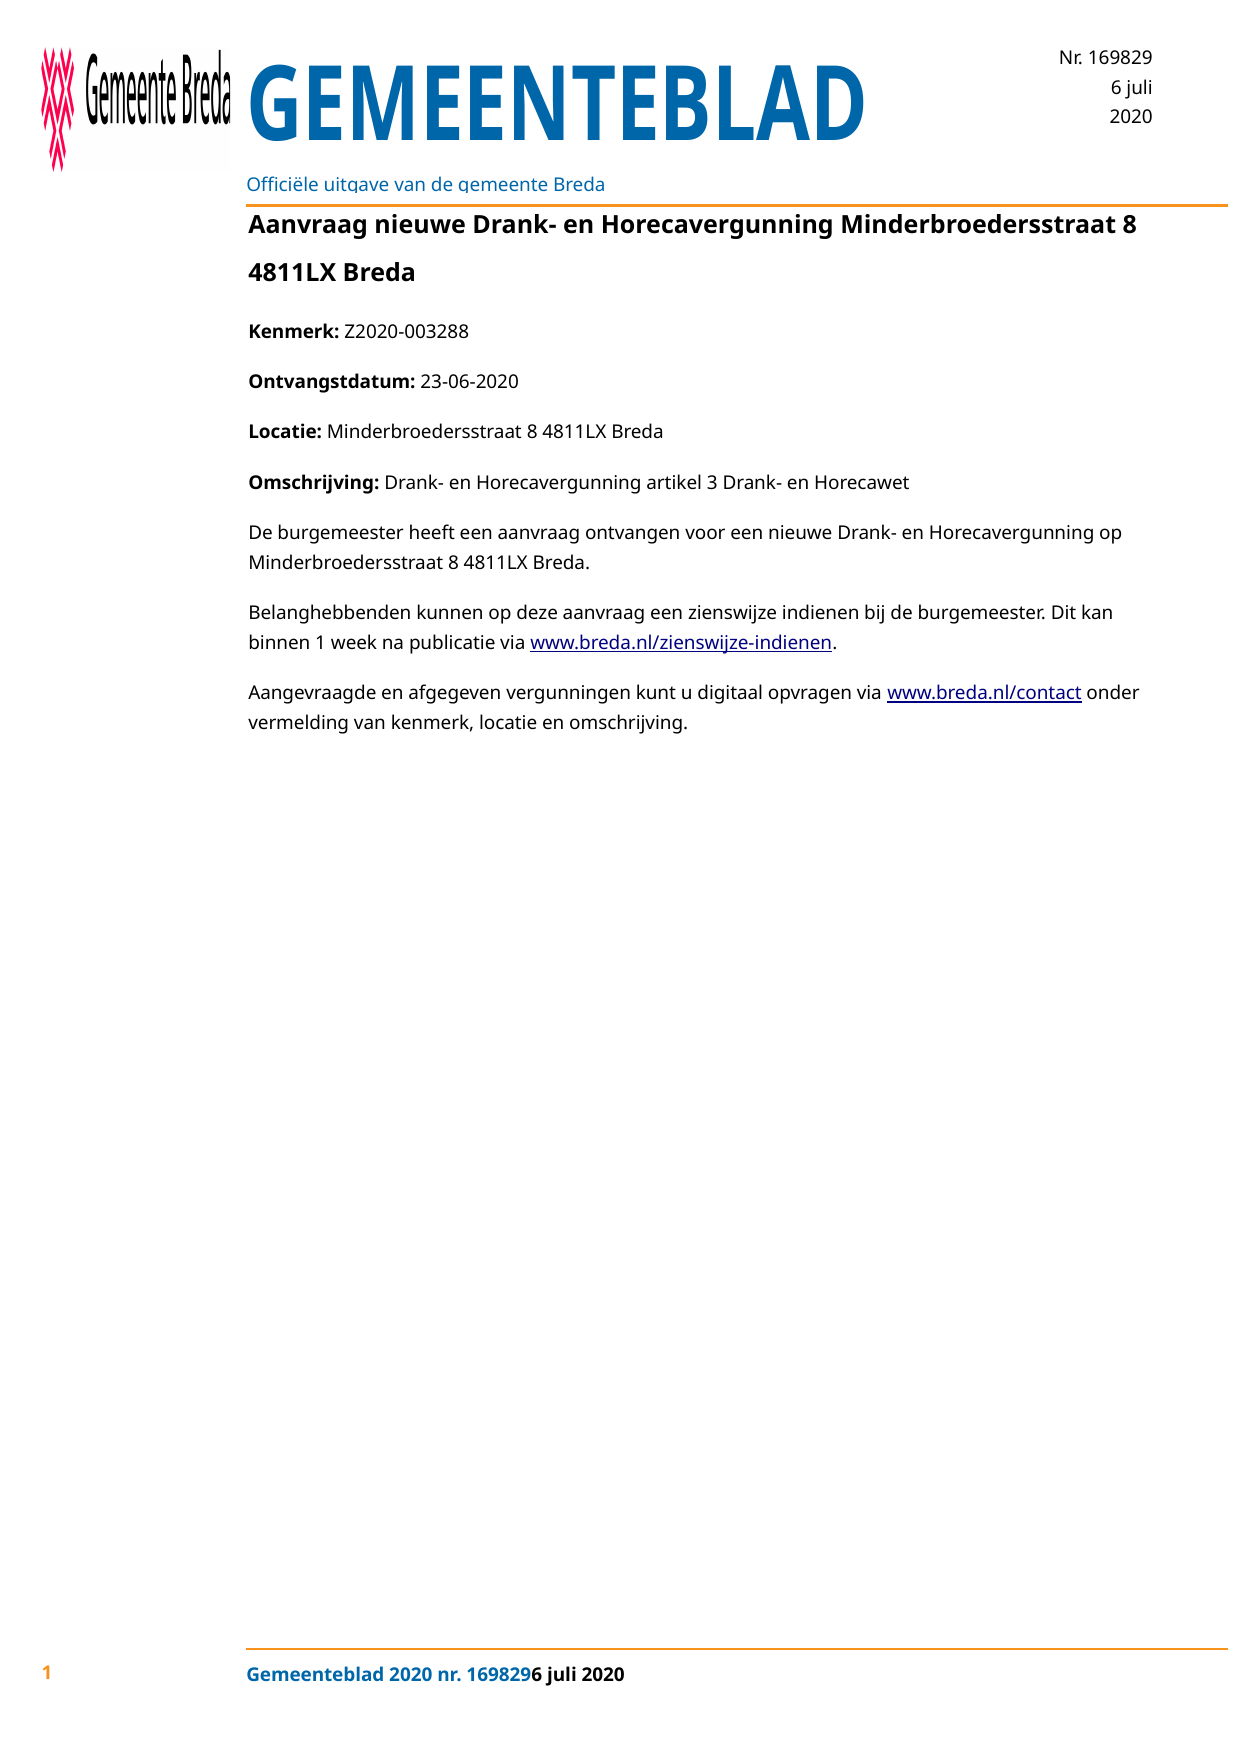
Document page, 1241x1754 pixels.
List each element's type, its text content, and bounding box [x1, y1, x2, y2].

picture [41, 47, 231, 172]
text Locatie: Minderbroedersstraat 8 4811LX Breda [248, 419, 1152, 444]
text Kenmerk: Z2020-003288 [248, 318, 1152, 344]
text Aangevraagde en afgegeven vergunningen kunt u digitaal opvragen via www.breda.nl/contact onder vermelding van kenmerk, locatie en omschrijving. [248, 679, 1152, 735]
text Belanghebbenden kunnen op deze aanvraag een zienswijze indienen bij de burgemeester. Dit kan binnen 1 week na publicatie via www.breda.nl/zienswijze-indienen. [248, 599, 1152, 655]
text De burgemeester heeft een aanvraag ontvangen voor een nieuwe Drank- en Horecavergunning op Minderbroedersstraat 8 4811LX Breda. [248, 519, 1152, 575]
text Ontvangstdatum: 23-06-2020 [248, 368, 1152, 394]
text Aanvraag nieuwe Drank- en Horecavergunning Minderbroedersstraat 8 4811LX Breda [248, 207, 1152, 288]
text Omschrijving: Drank- en Horecavergunning artikel 3 Drank- en Horecawet [248, 469, 1152, 495]
